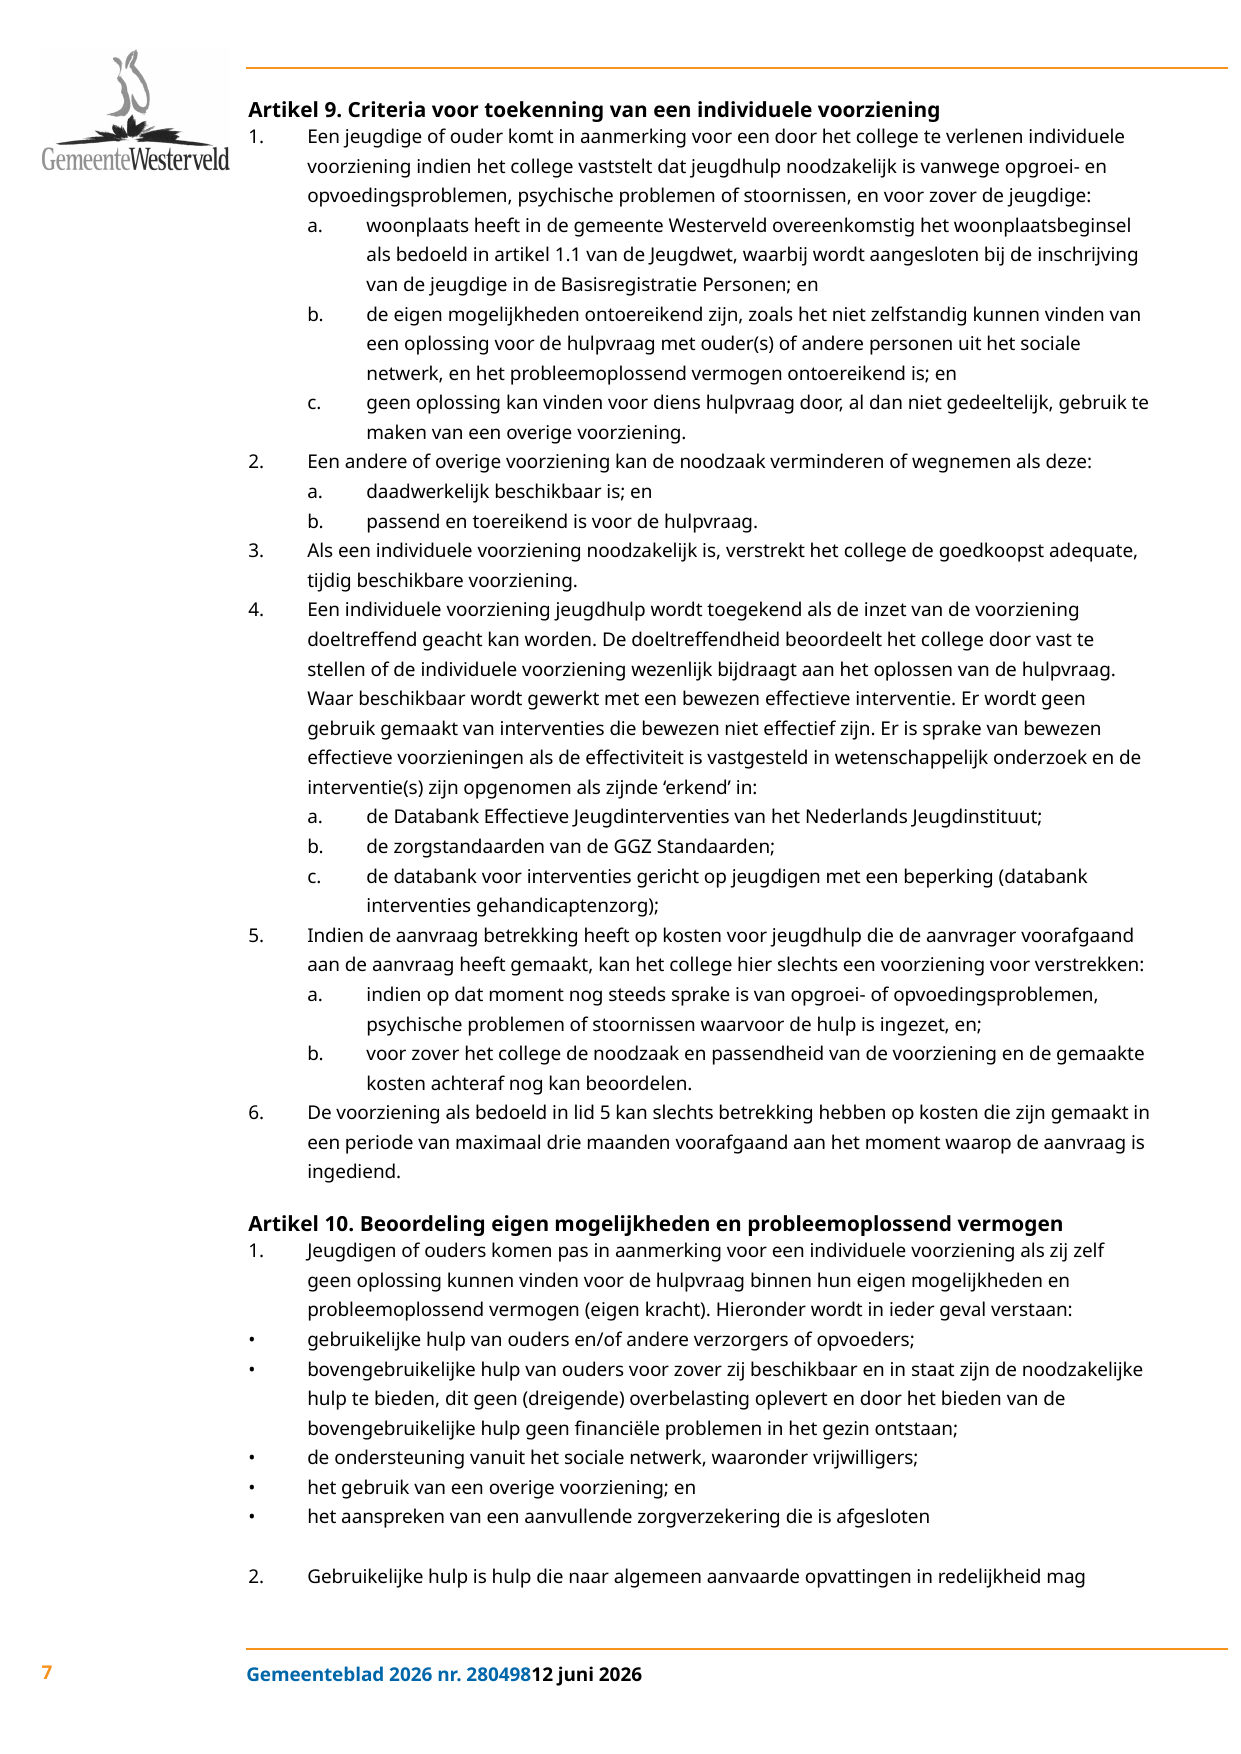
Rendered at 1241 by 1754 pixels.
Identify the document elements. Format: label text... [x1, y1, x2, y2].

list de Databank Effectieve Jeugdinterventies van het Nederlands Jeugdinstituut; [307, 804, 1152, 829]
list Gebruikelijke hulp is hulp die naar algemeen aanvaarde opvattingen in redelijkheid mag [248, 1563, 1152, 1589]
list Een jeugdige of ouder komt in aanmerking voor een door het college te verlenen individuele voorziening indien het college vaststelt dat jeugdhulp noodzakelijk is vanwege opgroei- en opvoedingsproblemen, psychische problemen of stoornissen, en voor zover de jeugdige: [248, 123, 1152, 208]
list Een individuele voorziening jeugdhulp wordt toegekend als de inzet van de voorziening doeltreffend geacht kan worden. De doeltreffendheid beoordeelt het college door vast te stellen of de individuele voorziening wezenlijk bijdraagt aan het oplossen van de hulpvraag. Waar beschikbaar wordt gewerkt met een bewezen effectieve interventie. Er wordt geen gebruik gemaakt van interventies die bewezen niet effectief zijn. Er is sprake van bewezen effectieve voorzieningen als de effectiviteit is vastgesteld in wetenschappelijk onderzoek en de interventie(s) zijn opgenomen als zijnde ‘erkend’ in: [248, 597, 1152, 800]
list voor zover het college de noodzaak en passendheid van de voorziening en de gemaakte kosten achteraf nog kan beoordelen. [307, 1040, 1152, 1096]
list indien op dat moment nog steeds sprake is van opgroei- of opvoedingsproblemen, psychische problemen of stoornissen waarvoor de hulp is ingezet, en; [307, 981, 1152, 1036]
picture [41, 47, 231, 172]
list woonplaats heeft in de gemeente Westerveld overeenkomstig het woonplaatsbeginsel als bedoeld in artikel 1.1 van de Jeugdwet, waarbij wordt aangesloten bij de inschrijving van de jeugdige in de Basisregistratie Personen; en [307, 212, 1152, 297]
list daadwerkelijk beschikbaar is; en [307, 478, 1152, 504]
list Indien de aanvraag betrekking heeft op kosten voor jeugdhulp die de aanvrager voorafgaand aan de aanvraag heeft gemaakt, kan het college hier slechts een voorziening voor verstrekken: [248, 922, 1152, 977]
list Jeugdigen of ouders komen pas in aanmerking voor een individuele voorziening als zij zelf geen oplossing kunnen vinden voor de hulpvraag binnen hun eigen mogelijkheden en probleemoplossend vermogen (eigen kracht). Hieronder wordt in ieder geval verstaan: [248, 1237, 1152, 1322]
list bovengebruikelijke hulp van ouders voor zover zij beschikbaar en in staat zijn de noodzakelijke hulp te bieden, dit geen (dreigende) overbelasting oplevert en door het bieden van de bovengebruikelijke hulp geen financiële problemen in het gezin ontstaan; [248, 1356, 1152, 1441]
text Artikel 10. Beoordeling eigen mogelijkheden en probleemoplossend vermogen [248, 1209, 1152, 1237]
list Een andere of overige voorziening kan de noodzaak verminderen of wegnemen als deze: [248, 449, 1152, 474]
list Als een individuele voorziening noodzakelijk is, verstrekt het college de goedkoopst adequate, tijdig beschikbare voorziening. [248, 537, 1152, 593]
list passend en toereikend is voor de hulpvraag. [307, 508, 1152, 533]
text Artikel 9. Criteria voor toekenning van een individuele voorziening [248, 95, 1152, 123]
list de eigen mogelijkheden ontoereikend zijn, zoals het niet zelfstandig kunnen vinden van een oplossing voor de hulpvraag met ouder(s) of andere personen uit het sociale netwerk, en het probleemoplossend vermogen ontoereikend is; en [307, 301, 1152, 386]
list de databank voor interventies gericht op jeugdigen met een beperking (databank interventies gehandicaptenzorg); [307, 863, 1152, 918]
list gebruikelijke hulp van ouders en/of andere verzorgers of opvoeders; [248, 1326, 1152, 1352]
list geen oplossing kan vinden voor diens hulpvraag door, al dan niet gedeeltelijk, gebruik te maken van een overige voorziening. [307, 389, 1152, 445]
list het aanspreken van een aanvullende zorgverzekering die is afgesloten [248, 1504, 1152, 1529]
list het gebruik van een overige voorziening; en [248, 1474, 1152, 1500]
list de zorgstandaarden van de GGZ Standaarden; [307, 833, 1152, 859]
list de ondersteuning vanuit het sociale netwerk, waaronder vrijwilligers; [248, 1444, 1152, 1470]
list De voorziening als bedoeld in lid 5 kan slechts betrekking hebben op kosten die zijn gemaakt in een periode van maximaal drie maanden voorafgaand aan het moment waarop de aanvraag is ingediend. [248, 1099, 1152, 1184]
